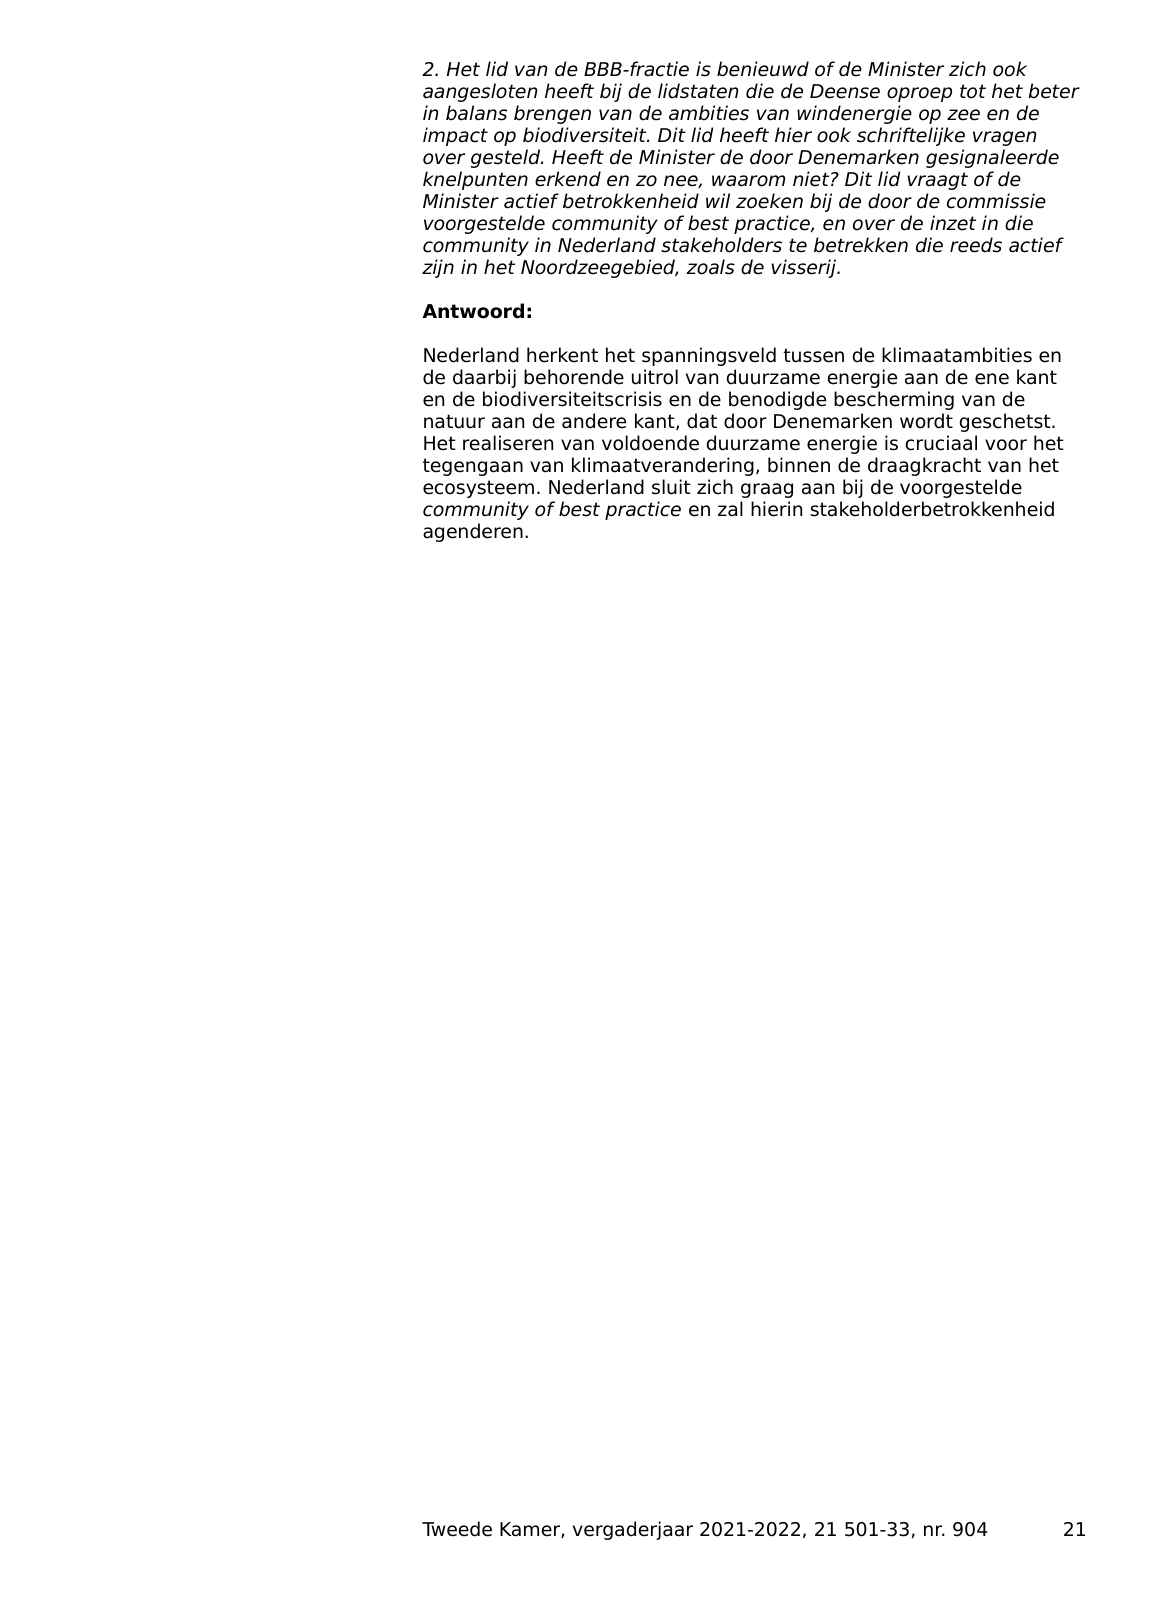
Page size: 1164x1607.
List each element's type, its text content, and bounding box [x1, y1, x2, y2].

subtitle 2. Het lid van de BBB-fractie is benieuwd of de Minister zich ook aangesloten heeft bij de lidstaten die de Deense oproep tot het beter in balans brengen van de ambities van windenergie op zee en de impact op biodiversiteit. Dit lid heeft hier ook schriftelijke vragen over gesteld. Heeft de Minister de door Denemarken gesignaleerde knelpunten erkend en zo nee, waarom niet? Dit lid vraagt of de Minister actief betrokkenheid wil zoeken bij de door de commissie voorgestelde community of best practice, en over de inzet in die community in Nederland stakeholders te betrekken die reeds actief zijn in het Noordzeegebied, zoals de visserij. [422, 59, 1087, 279]
text Nederland herkent het spanningsveld tussen de klimaatambities en de daarbij behorende uitrol van duurzame energie aan de ene kant en de biodiversiteitscrisis en de benodigde bescherming van de natuur aan de andere kant, dat door Denemarken wordt geschetst. Het realiseren van voldoende duurzame energie is cruciaal voor het tegengaan van klimaatverandering, binnen de draagkracht van het ecosysteem. Nederland sluit zich graag aan bij de voorgestelde community of best practice en zal hierin stakeholderbetrokkenheid agenderen. [422, 345, 1087, 543]
subtitle Antwoord: [422, 301, 1087, 323]
